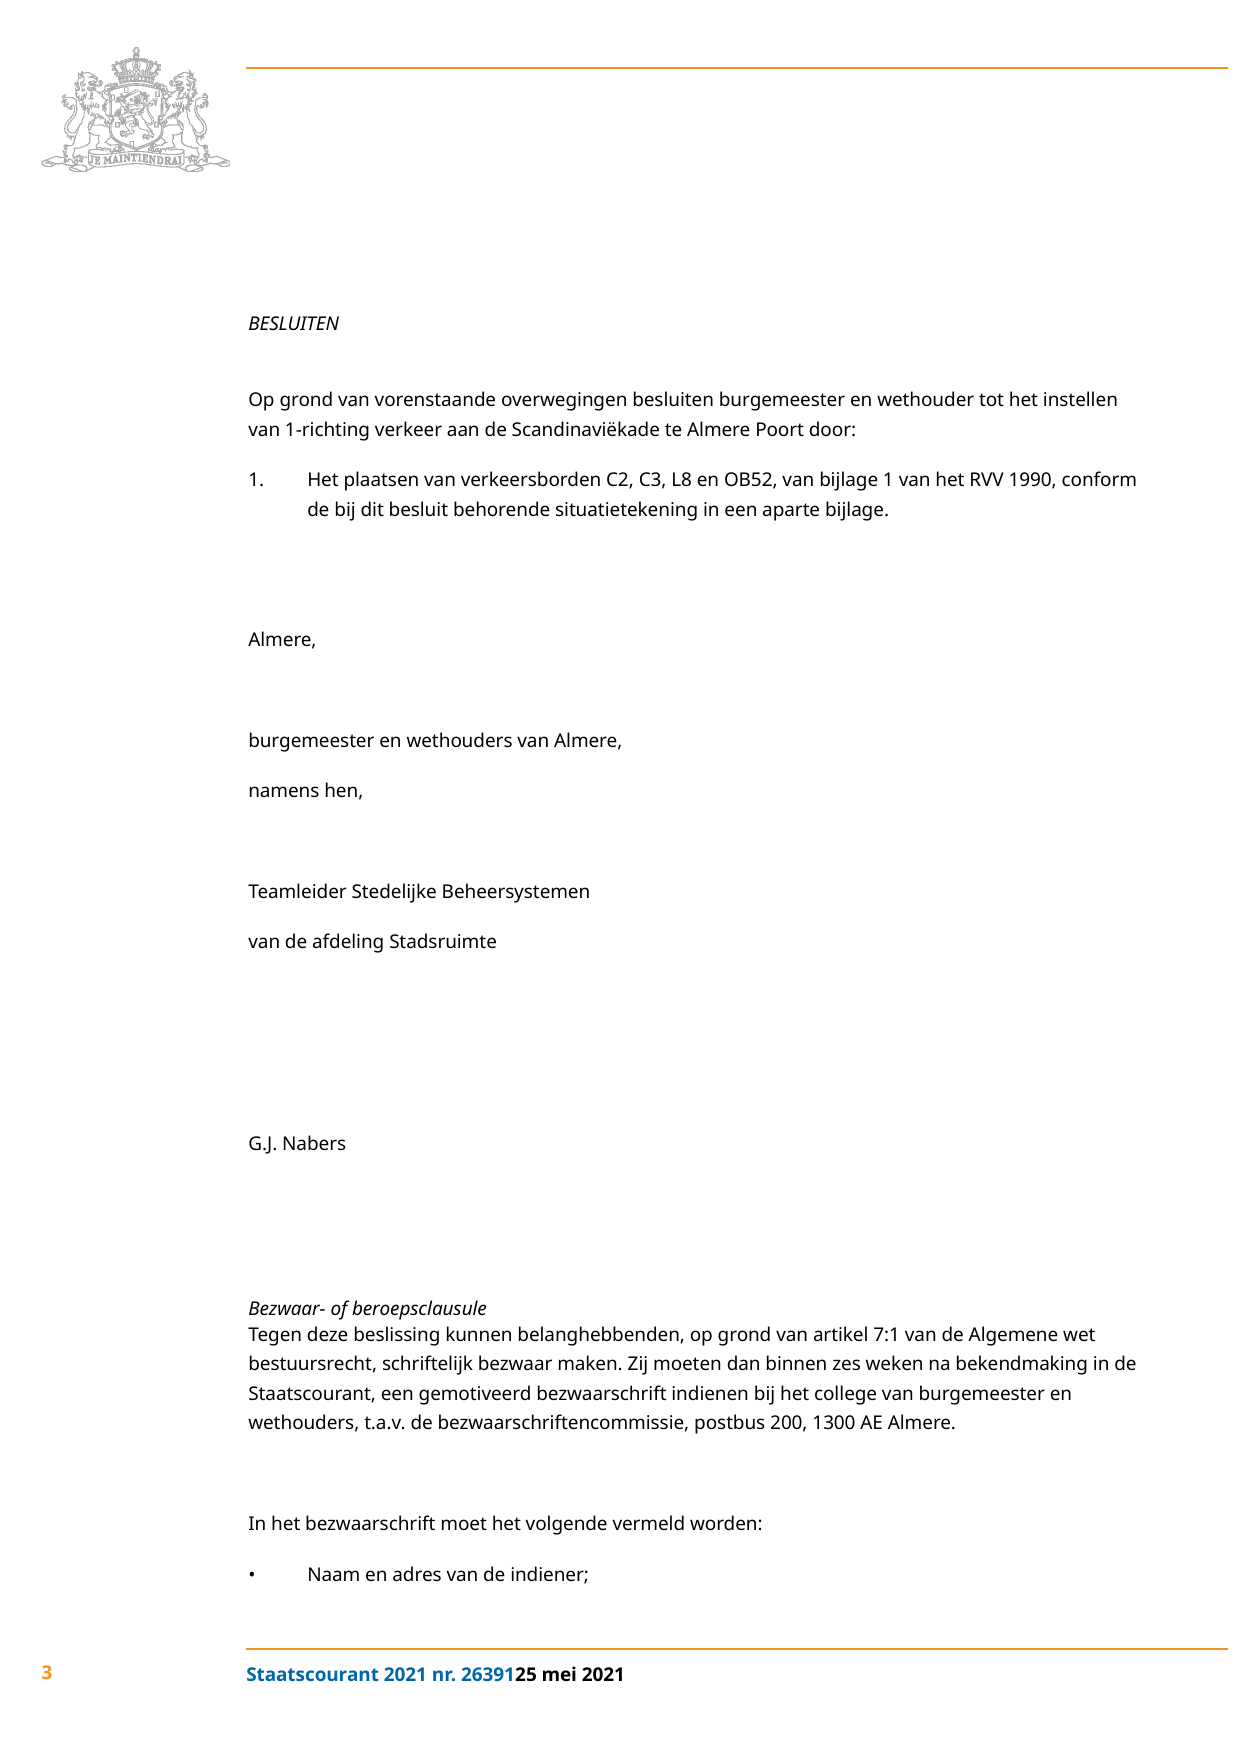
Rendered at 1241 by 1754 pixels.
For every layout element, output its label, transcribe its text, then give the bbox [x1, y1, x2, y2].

list Naam en adres van de indiener; [248, 1561, 1152, 1587]
text G.J. Nabers [248, 1130, 1152, 1156]
text Teamleider Stedelijke Beheersystemen [248, 878, 1152, 904]
text Tegen deze beslissing kunnen belanghebbenden, op grond van artikel 7:1 van de Algemene wet bestuursrecht, schriftelijk bezwaar maken. Zij moeten dan binnen zes weken na bekendmaking in de Staatscourant, een gemotiveerd bezwaarschrift indienen bij het college van burgemeester en wethouders, t.a.v. de bezwaarschriftencommissie, postbus 200, 1300 AE Almere. [248, 1321, 1152, 1435]
text namens hen, [248, 777, 1152, 803]
text Almere, [248, 626, 1152, 652]
text Op grond van vorenstaande overwegingen besluiten burgemeester en wethouder tot het instellen van 1-richting verkeer aan de Scandinaviëkade te Almere Poort door: [248, 386, 1152, 441]
text Bezwaar- of beroepsclausule [248, 1295, 1152, 1321]
text BESLUITEN [248, 310, 1152, 336]
list Het plaatsen van verkeersborden C2, C3, L8 en OB52, van bijlage 1 van het RVV 1990, conform de bij dit besluit behorende situatietekening in een aparte bijlage. [248, 466, 1152, 521]
text burgemeester en wethouders van Almere, [248, 727, 1152, 753]
text van de afdeling Stadsruimte [248, 929, 1152, 954]
picture [41, 47, 231, 172]
text In het bezwaarschrift moet het volgende vermeld worden: [248, 1510, 1152, 1536]
